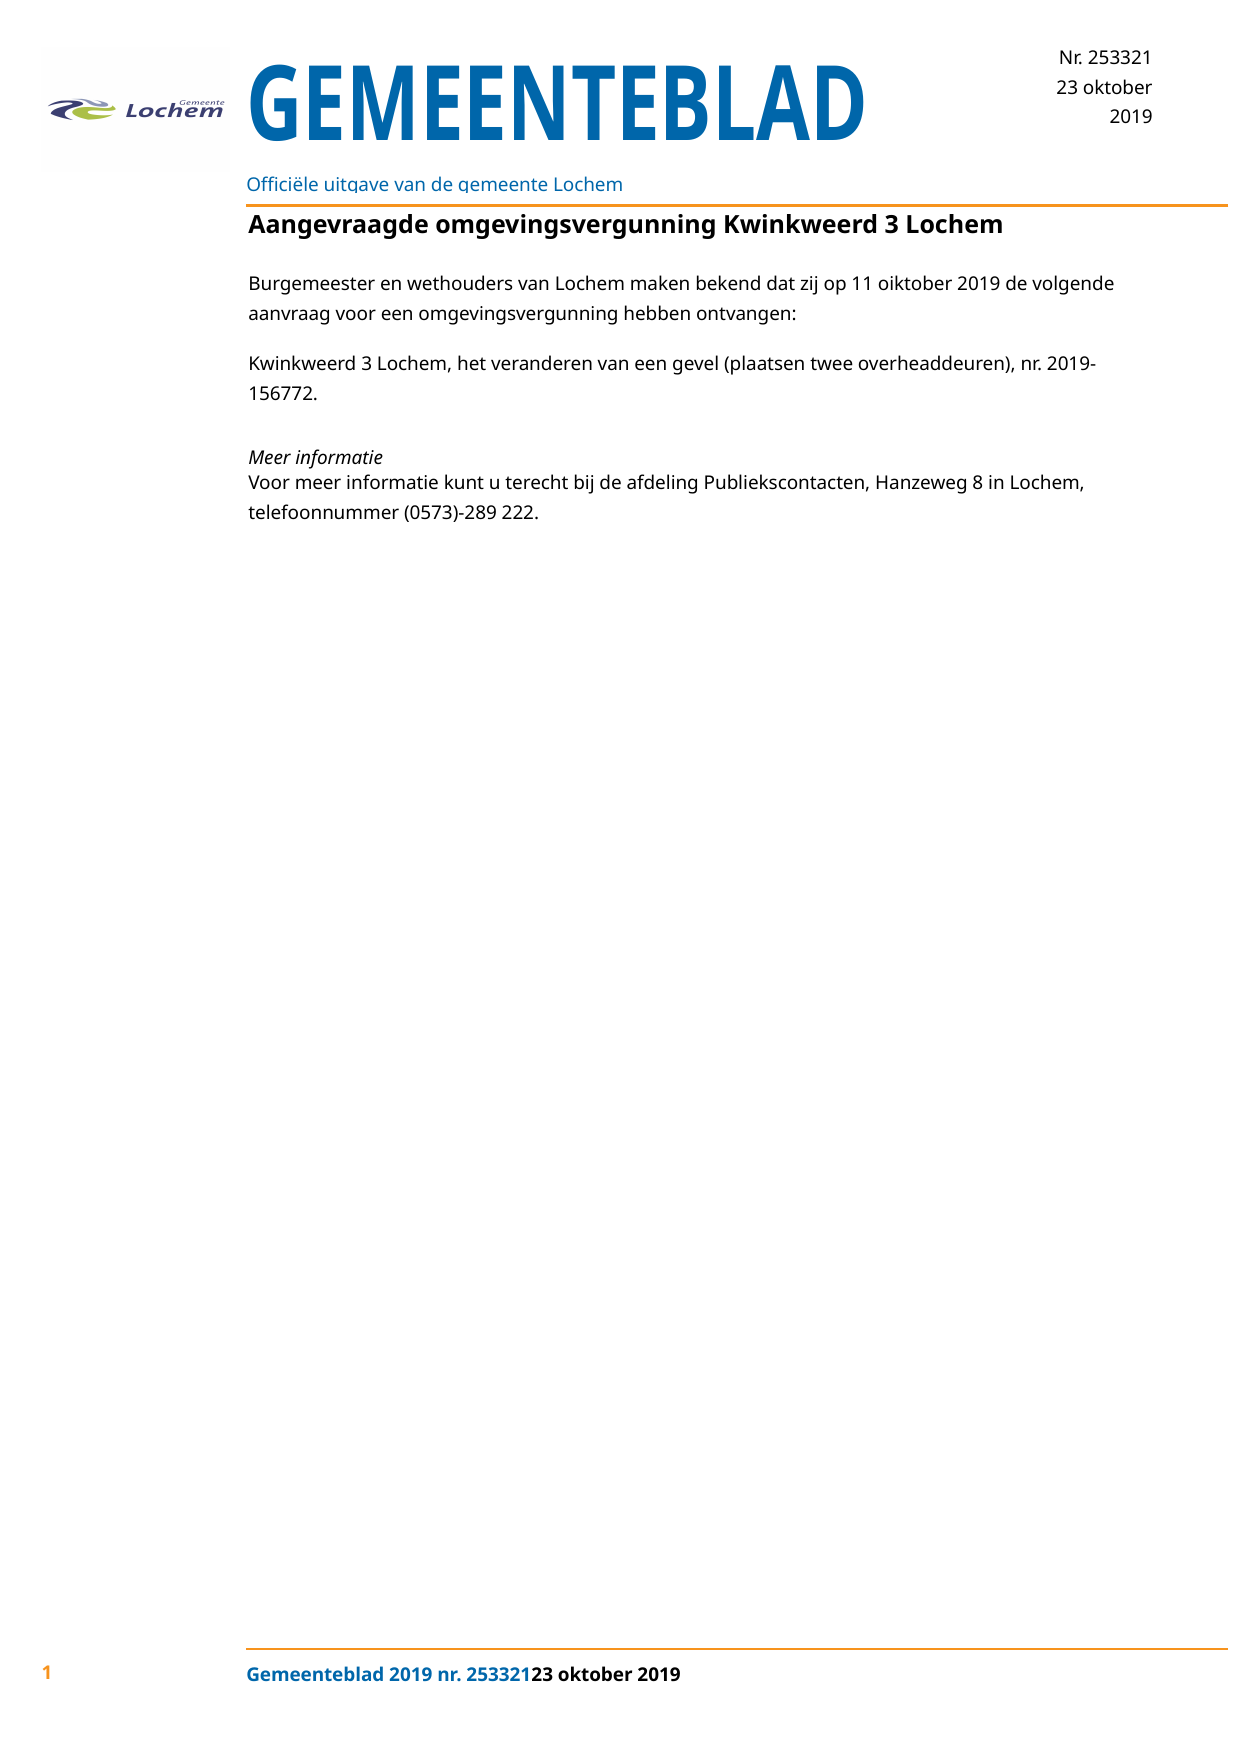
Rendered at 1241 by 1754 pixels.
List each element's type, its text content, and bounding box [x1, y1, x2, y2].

text Burgemeester en wethouders van Lochem maken bekend dat zij op 11 oiktober 2019 de volgende aanvraag voor een omgevingsvergunning hebben ontvangen: [248, 270, 1152, 326]
text Voor meer informatie kunt u terecht bij de afdeling Publiekscontacten, Hanzeweg 8 in Lochem, telefoonnummer (0573)-289 222. [248, 469, 1152, 525]
text Meer informatie [248, 444, 1152, 469]
picture [41, 47, 231, 172]
text Kwinkweerd 3 Lochem, het veranderen van een gevel (plaatsen twee overheaddeuren), nr. 2019-156772. [248, 350, 1152, 406]
text Aangevraagde omgevingsvergunning Kwinkweerd 3 Lochem [248, 207, 1152, 241]
